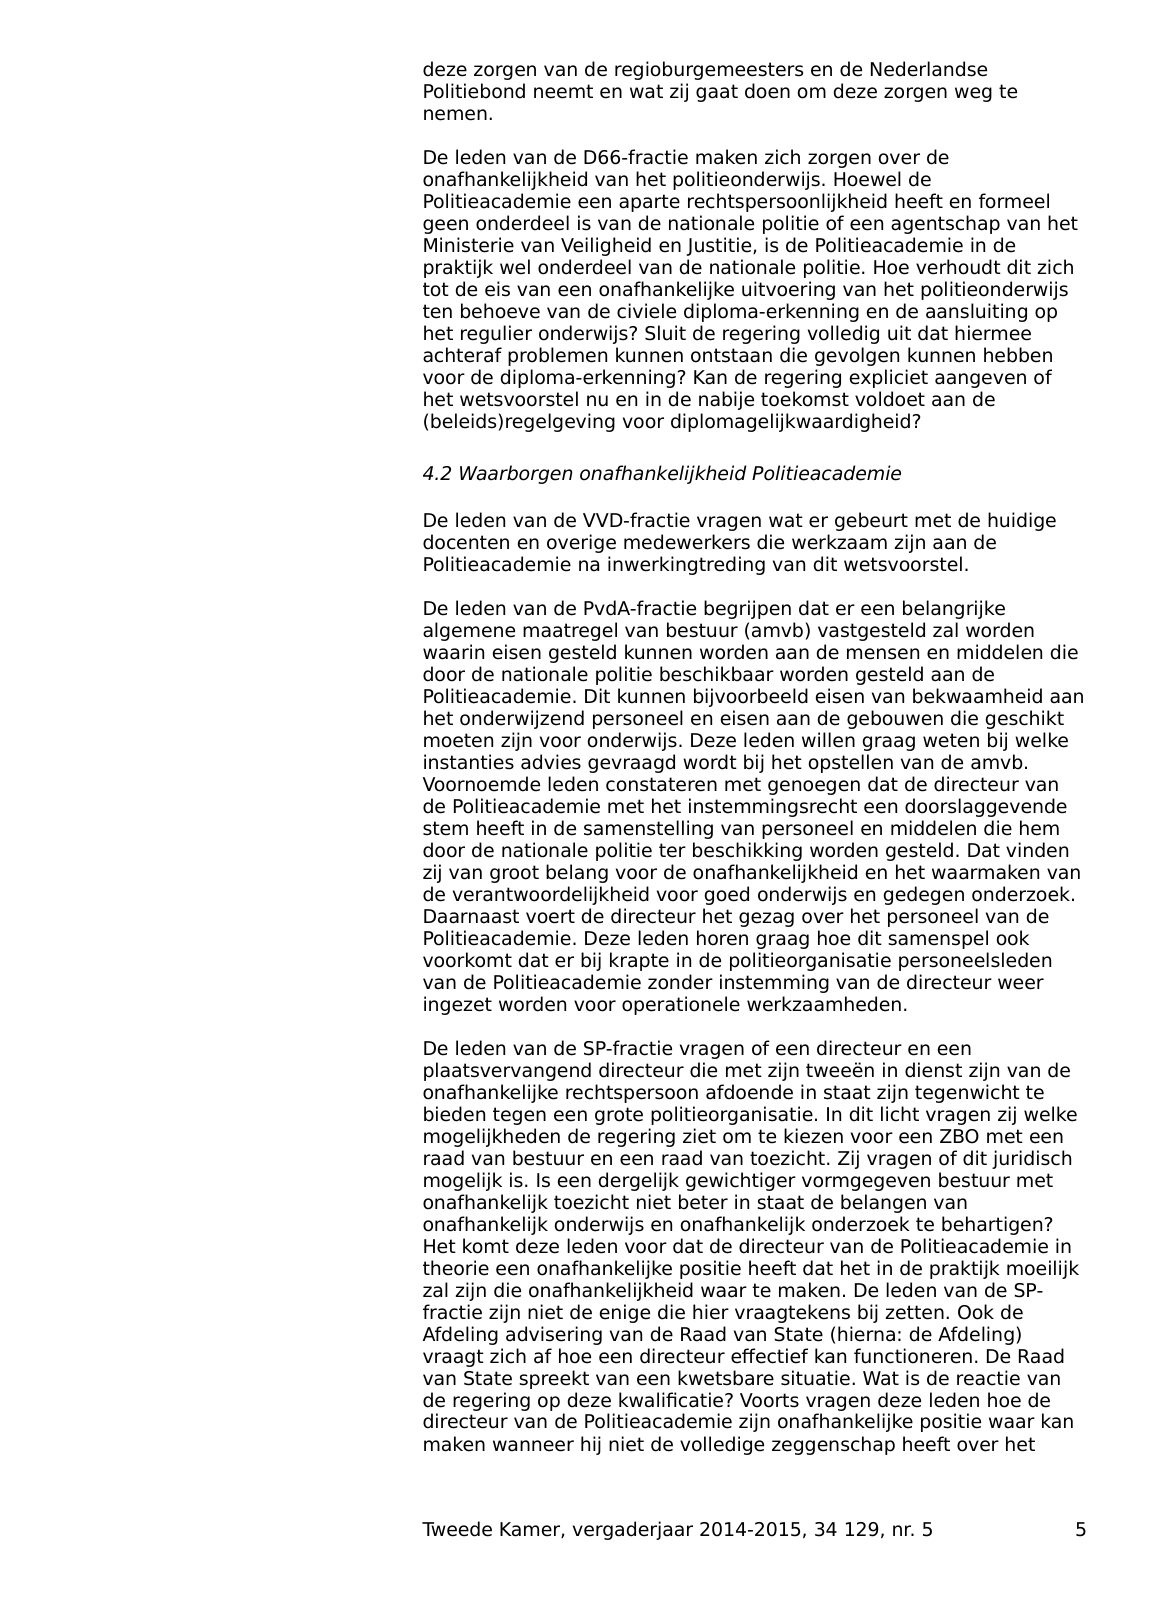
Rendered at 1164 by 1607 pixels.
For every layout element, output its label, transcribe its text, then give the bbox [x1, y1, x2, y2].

text De leden van de VVD-fractie vragen wat er gebeurt met de huidige docenten en overige medewerkers die werkzaam zijn aan de Politieacademie na inwerkingtreding van dit wetsvoorstel. [422, 510, 1087, 576]
subtitle 4.2 Waarborgen onafhankelijkheid Politieacademie [422, 463, 1087, 485]
text De leden van de PvdA-fractie begrijpen dat er een belangrijke algemene maatregel van bestuur (amvb) vastgesteld zal worden waarin eisen gesteld kunnen worden aan de mensen en middelen die door de nationale politie beschikbaar worden gesteld aan de Politieacademie. Dit kunnen bijvoorbeeld eisen van bekwaamheid aan het onderwijzend personeel en eisen aan de gebouwen die geschikt moeten zijn voor onderwijs. Deze leden willen graag weten bij welke instanties advies gevraagd wordt bij het opstellen van de amvb. [422, 598, 1087, 774]
text deze zorgen van de regioburgemeesters en de Nederlandse Politiebond neemt en wat zij gaat doen om deze zorgen weg te nemen. [422, 59, 1087, 125]
text De leden van de SP-fractie vragen of een directeur en een plaatsvervangend directeur die met zijn tweeën in dienst zijn van de onafhankelijke rechtspersoon afdoende in staat zijn tegenwicht te bieden tegen een grote politieorganisatie. In dit licht vragen zij welke mogelijkheden de regering ziet om te kiezen voor een ZBO met een raad van bestuur en een raad van toezicht. Zij vragen of dit juridisch mogelijk is. Is een dergelijk gewichtiger vormgegeven bestuur met onafhankelijk toezicht niet beter in staat de belangen van onafhankelijk onderwijs en onafhankelijk onderzoek te behartigen? Het komt deze leden voor dat de directeur van de Politieacademie in theorie een onafhankelijke positie heeft dat het in de praktijk moeilijk zal zijn die onafhankelijkheid waar te maken. De leden van de SP-fractie zijn niet de enige die hier vraagtekens bij zetten. Ook de Afdeling advisering van de Raad van State (hierna: de Afdeling) vraagt zich af hoe een directeur effectief kan functioneren. De Raad van State spreekt van een kwetsbare situatie. Wat is de reactie van de regering op deze kwalificatie? Voorts vragen deze leden hoe de directeur van de Politieacademie zijn onafhankelijke positie waar kan maken wanneer hij niet de volledige zeggenschap heeft over het [422, 1038, 1087, 1455]
text De leden van de D66-fractie maken zich zorgen over de onafhankelijkheid van het politieonderwijs. Hoewel de Politieacademie een aparte rechtspersoonlijkheid heeft en formeel geen onderdeel is van de nationale politie of een agentschap van het Ministerie van Veiligheid en Justitie, is de Politieacademie in de praktijk wel onderdeel van de nationale politie. Hoe verhoudt dit zich tot de eis van een onafhankelijke uitvoering van het politieonderwijs ten behoeve van de civiele diploma-erkenning en de aansluiting op het regulier onderwijs? Sluit de regering volledig uit dat hiermee achteraf problemen kunnen ontstaan die gevolgen kunnen hebben voor de diploma-erkenning? Kan de regering expliciet aangeven of het wetsvoorstel nu en in de nabije toekomst voldoet aan de (beleids)regelgeving voor diplomagelijkwaardigheid? [422, 147, 1087, 433]
text Voornoemde leden constateren met genoegen dat de directeur van de Politieacademie met het instemmingsrecht een doorslaggevende stem heeft in de samenstelling van personeel en middelen die hem door de nationale politie ter beschikking worden gesteld. Dat vinden zij van groot belang voor de onafhankelijkheid en het waarmaken van de verantwoordelijkheid voor goed onderwijs en gedegen onderzoek. Daarnaast voert de directeur het gezag over het personeel van de Politieacademie. Deze leden horen graag hoe dit samenspel ook voorkomt dat er bij krapte in de politieorganisatie personeelsleden van de Politieacademie zonder instemming van de directeur weer ingezet worden voor operationele werkzaamheden. [422, 774, 1087, 1016]
